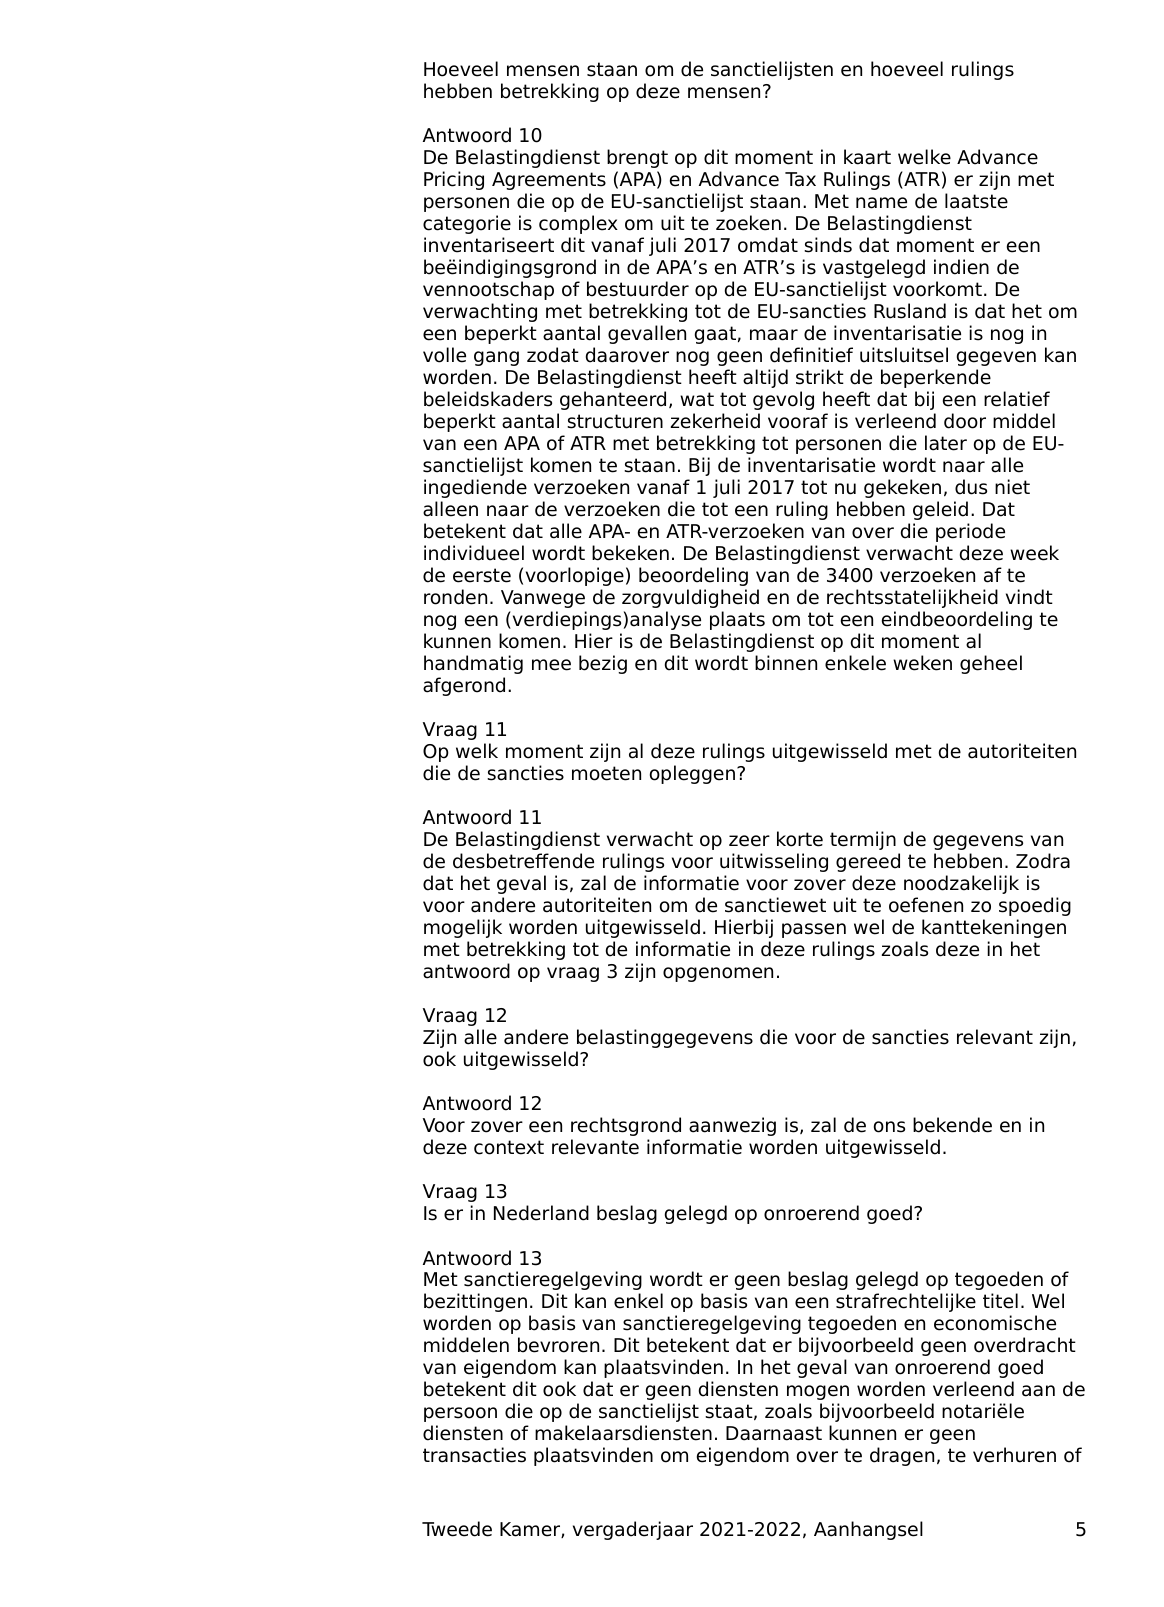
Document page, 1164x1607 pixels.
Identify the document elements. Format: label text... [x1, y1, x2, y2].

text Vraag 11 [422, 719, 1087, 741]
text Voor zover een rechtsgrond aanwezig is, zal de ons bekende en in deze context relevante informatie worden uitgewisseld. [422, 1115, 1087, 1159]
text Hoeveel mensen staan om de sanctielijsten en hoeveel rulings hebben betrekking op deze mensen? [422, 59, 1087, 103]
text Antwoord 12 [422, 1093, 1087, 1115]
text De Belastingdienst brengt op dit moment in kaart welke Advance Pricing Agreements (APA) en Advance Tax Rulings (ATR) er zijn met personen die op de EU-sanctielijst staan. Met name de laatste categorie is complex om uit te zoeken. De Belastingdienst inventariseert dit vanaf juli 2017 omdat sinds dat moment er een beëindigingsgrond in de APA’s en ATR’s is vastgelegd indien de vennootschap of bestuurder op de EU-sanctielijst voorkomt. De verwachting met betrekking tot de EU-sancties Rusland is dat het om een beperkt aantal gevallen gaat, maar de inventarisatie is nog in volle gang zodat daarover nog geen definitief uitsluitsel gegeven kan worden. De Belastingdienst heeft altijd strikt de beperkende beleidskaders gehanteerd, wat tot gevolg heeft dat bij een relatief beperkt aantal structuren zekerheid vooraf is verleend door middel van een APA of ATR met betrekking tot personen die later op de EU-sanctielijst komen te staan. Bij de inventarisatie wordt naar alle ingediende verzoeken vanaf 1 juli 2017 tot nu gekeken, dus niet alleen naar de verzoeken die tot een ruling hebben geleid. Dat betekent dat alle APA- en ATR-verzoeken van over die periode individueel wordt bekeken. De Belastingdienst verwacht deze week de eerste (voorlopige) beoordeling van de 3400 verzoeken af te ronden. Vanwege de zorgvuldigheid en de rechtsstatelijkheid vindt nog een (verdiepings)analyse plaats om tot een eindbeoordeling te kunnen komen. Hier is de Belastingdienst op dit moment al handmatig mee bezig en dit wordt binnen enkele weken geheel afgerond. [422, 147, 1087, 697]
text Is er in Nederland beslag gelegd op onroerend goed? [422, 1203, 1087, 1225]
text Op welk moment zijn al deze rulings uitgewisseld met de autoriteiten die de sancties moeten opleggen? [422, 741, 1087, 785]
text Zijn alle andere belastinggegevens die voor de sancties relevant zijn, ook uitgewisseld? [422, 1027, 1087, 1071]
text Met sanctieregelgeving wordt er geen beslag gelegd op tegoeden of bezittingen. Dit kan enkel op basis van een strafrechtelijke titel. Wel worden op basis van sanctieregelgeving tegoeden en economische middelen bevroren. Dit betekent dat er bijvoorbeeld geen overdracht van eigendom kan plaatsvinden. In het geval van onroerend goed betekent dit ook dat er geen diensten mogen worden verleend aan de persoon die op de sanctielijst staat, zoals bijvoorbeeld notariële diensten of makelaarsdiensten. Daarnaast kunnen er geen transacties plaatsvinden om eigendom over te dragen, te verhuren of [422, 1269, 1087, 1467]
text Antwoord 10 [422, 125, 1087, 147]
text Vraag 13 [422, 1181, 1087, 1203]
text De Belastingdienst verwacht op zeer korte termijn de gegevens van de desbetreffende rulings voor uitwisseling gereed te hebben. Zodra dat het geval is, zal de informatie voor zover deze noodzakelijk is voor andere autoriteiten om de sanctiewet uit te oefenen zo spoedig mogelijk worden uitgewisseld. Hierbij passen wel de kanttekeningen met betrekking tot de informatie in deze rulings zoals deze in het antwoord op vraag 3 zijn opgenomen. [422, 829, 1087, 983]
text Antwoord 13 [422, 1247, 1087, 1269]
text Vraag 12 [422, 1005, 1087, 1027]
text Antwoord 11 [422, 807, 1087, 829]
